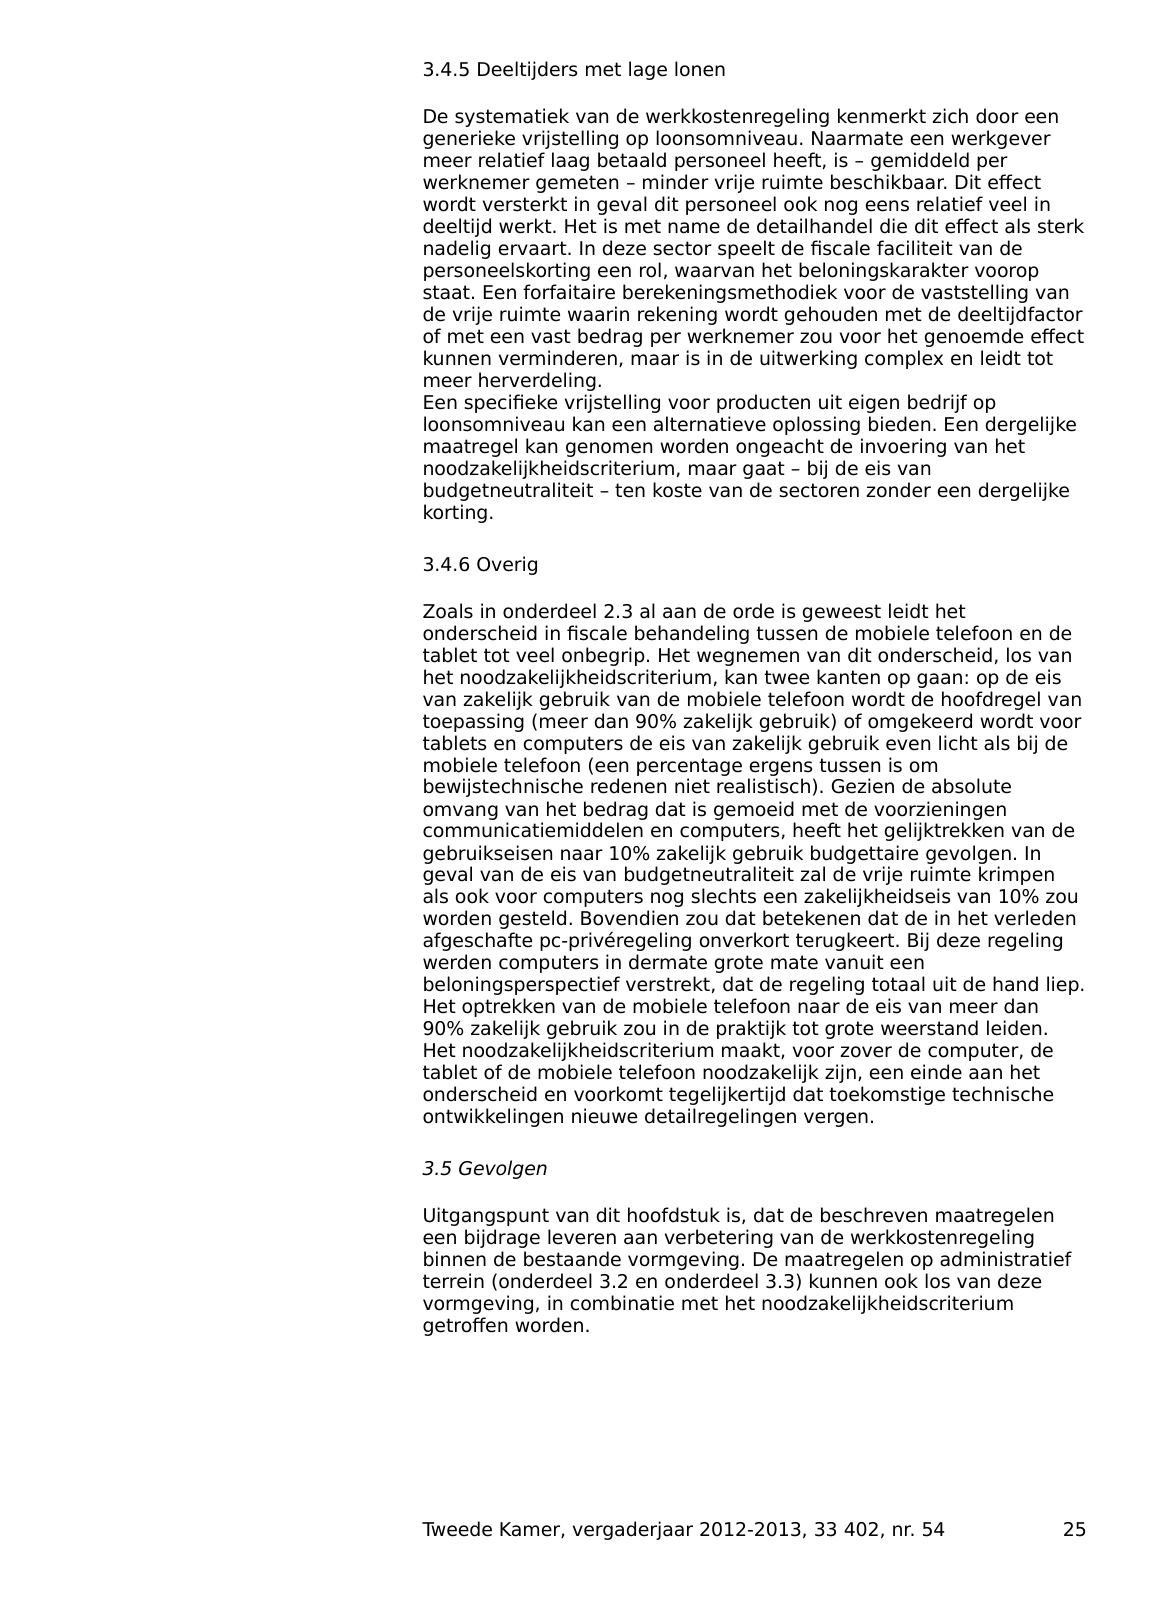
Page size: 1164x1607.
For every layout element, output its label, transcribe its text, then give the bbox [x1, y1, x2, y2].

subtitle 3.5 Gevolgen [422, 1158, 1087, 1180]
text De systematiek van de werkkostenregeling kenmerkt zich door een generieke vrijstelling op loonsomniveau. Naarmate een werkgever meer relatief laag betaald personeel heeft, is – gemiddeld per werknemer gemeten – minder vrije ruimte beschikbaar. Dit effect wordt versterkt in geval dit personeel ook nog eens relatief veel in deeltijd werkt. Het is met name de detailhandel die dit effect als sterk nadelig ervaart. In deze sector speelt de fiscale faciliteit van de personeelskorting een rol, waarvan het beloningskarakter voorop staat. Een forfaitaire berekeningsmethodiek voor de vaststelling van de vrije ruimte waarin rekening wordt gehouden met de deeltijdfactor of met een vast bedrag per werknemer zou voor het genoemde effect kunnen verminderen, maar is in de uitwerking complex en leidt tot meer herverdeling. [422, 106, 1087, 392]
subtitle 3.4.6 Overig [422, 554, 1087, 576]
text Uitgangspunt van dit hoofdstuk is, dat de beschreven maatregelen een bijdrage leveren aan verbetering van de werkkostenregeling binnen de bestaande vormgeving. De maatregelen op administratief terrein (onderdeel 3.2 en onderdeel 3.3) kunnen ook los van deze vormgeving, in combinatie met het noodzakelijkheidscriterium getroffen worden. [422, 1205, 1087, 1337]
subtitle 3.4.5 Deeltijders met lage lonen [422, 59, 1087, 81]
text Zoals in onderdeel 2.3 al aan de orde is geweest leidt het onderscheid in fiscale behandeling tussen de mobiele telefoon en de tablet tot veel onbegrip. Het wegnemen van dit onderscheid, los van het noodzakelijkheidscriterium, kan twee kanten op gaan: op de eis van zakelijk gebruik van de mobiele telefoon wordt de hoofdregel van toepassing (meer dan 90% zakelijk gebruik) of omgekeerd wordt voor tablets en computers de eis van zakelijk gebruik even licht als bij de mobiele telefoon (een percentage ergens tussen is om bewijstechnische redenen niet realistisch). Gezien de absolute omvang van het bedrag dat is gemoeid met de voorzieningen communicatiemiddelen en computers, heeft het gelijktrekken van de gebruikseisen naar 10% zakelijk gebruik budgettaire gevolgen. In geval van de eis van budgetneutraliteit zal de vrije ruimte krimpen als ook voor computers nog slechts een zakelijkheidseis van 10% zou worden gesteld. Bovendien zou dat betekenen dat de in het verleden afgeschafte pc-privéregeling onverkort terugkeert. Bij deze regeling werden computers in dermate grote mate vanuit een beloningsperspectief verstrekt, dat de regeling totaal uit de hand liep. Het optrekken van de mobiele telefoon naar de eis van meer dan 90% zakelijk gebruik zou in de praktijk tot grote weerstand leiden. Het noodzakelijkheidscriterium maakt, voor zover de computer, de tablet of de mobiele telefoon noodzakelijk zijn, een einde aan het onderscheid en voorkomt tegelijkertijd dat toekomstige technische ontwikkelingen nieuwe detailregelingen vergen. [422, 601, 1087, 1128]
text Een specifieke vrijstelling voor producten uit eigen bedrijf op loonsomniveau kan een alternatieve oplossing bieden. Een dergelijke maatregel kan genomen worden ongeacht de invoering van het noodzakelijkheidscriterium, maar gaat – bij de eis van budgetneutraliteit – ten koste van de sectoren zonder een dergelijke korting. [422, 392, 1087, 524]
